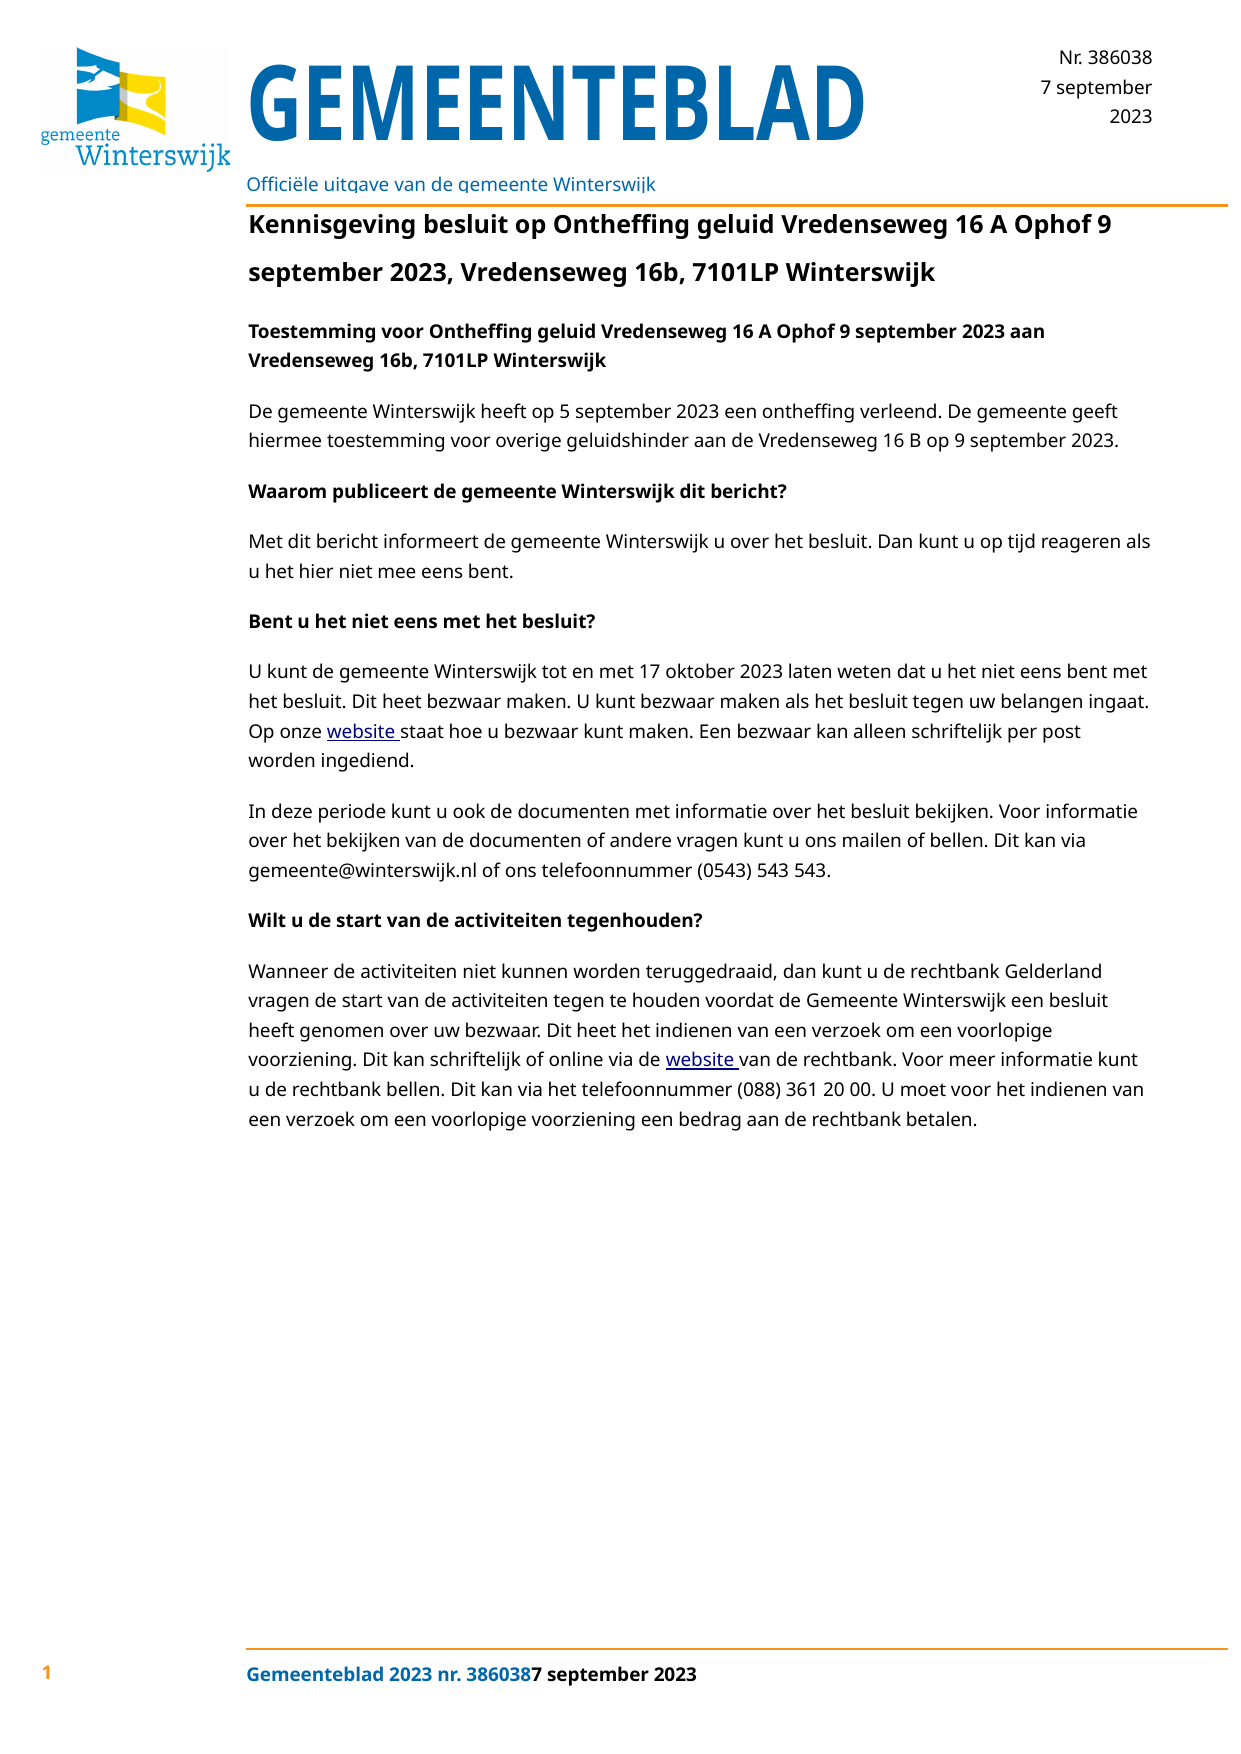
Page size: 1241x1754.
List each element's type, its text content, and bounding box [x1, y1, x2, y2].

text U kunt de gemeente Winterswijk tot en met 17 oktober 2023 laten weten dat u het niet eens bent met het besluit. Dit heet bezwaar maken. U kunt bezwaar maken als het besluit tegen uw belangen ingaat. Op onze website staat hoe u bezwaar kunt maken. Een bezwaar kan alleen schriftelijk per post worden ingediend. [248, 659, 1152, 773]
text In deze periode kunt u ook de documenten met informatie over het besluit bekijken. Voor informatie over het bekijken van de documenten of andere vragen kunt u ons mailen of bellen. Dit kan via gemeente@winterswijk.nl of ons telefoonnummer (0543) 543 543. [248, 798, 1152, 883]
text Kennisgeving besluit op Ontheffing geluid Vredenseweg 16 A Ophof 9 september 2023, Vredenseweg 16b, 7101LP Winterswijk [248, 207, 1152, 288]
picture [225, 153, 231, 162]
text Waarom publiceert de gemeente Winterswijk dit bericht? [248, 478, 1152, 504]
text Bent u het niet eens met het besluit? [248, 608, 1152, 634]
picture [41, 47, 231, 172]
text De gemeente Winterswijk heeft op 5 september 2023 een ontheffing verleend. De gemeente geeft hiermee toestemming voor overige geluidshinder aan de Vredenseweg 16 B op 9 september 2023. [248, 398, 1152, 453]
text Toestemming voor Ontheffing geluid Vredenseweg 16 A Ophof 9 september 2023 aan Vredenseweg 16b, 7101LP Winterswijk [248, 318, 1152, 373]
text Met dit bericht informeert de gemeente Winterswijk u over het besluit. Dan kunt u op tijd reageren als u het hier niet mee eens bent. [248, 528, 1152, 584]
text Wilt u de start van de activiteiten tegenhouden? [248, 907, 1152, 933]
text Wanneer de activiteiten niet kunnen worden teruggedraaid, dan kunt u de rechtbank Gelderland vragen de start van de activiteiten tegen te houden voordat de Gemeente Winterswijk een besluit heeft genomen over uw bezwaar. Dit heet het indienen van een verzoek om een voorlopige voorziening. Dit kan schriftelijk of online via de website van de rechtbank. Voor meer informatie kunt u de rechtbank bellen. Dit kan via het telefoonnummer (088) 361 20 00. U moet voor het indienen van een verzoek om een voorlopige voorziening een bedrag aan de rechtbank betalen. [248, 958, 1152, 1132]
